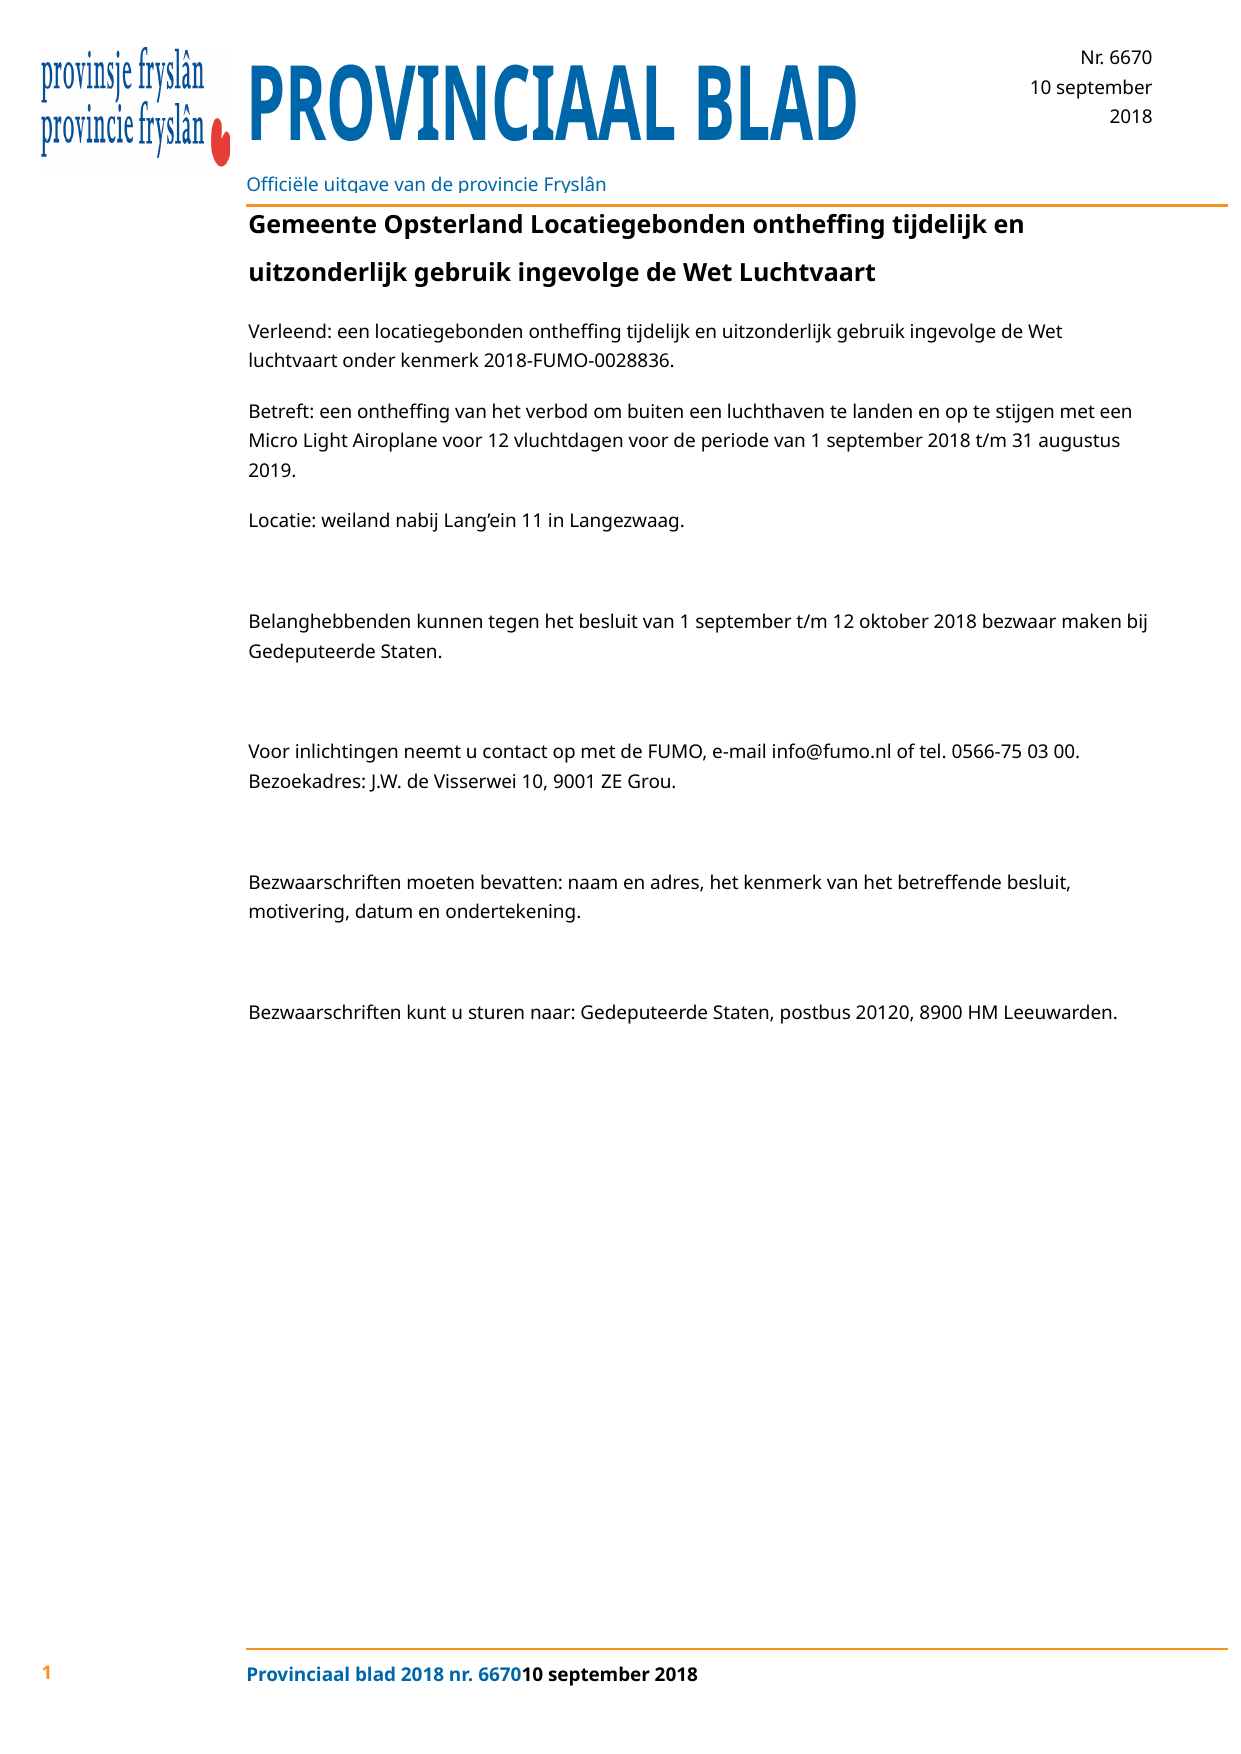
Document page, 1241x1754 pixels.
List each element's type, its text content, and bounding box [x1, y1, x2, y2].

text Bezwaarschriften moeten bevatten: naam en adres, het kenmerk van het betreffende besluit, motivering, datum en ondertekening. [248, 869, 1152, 924]
picture [41, 47, 231, 172]
text Voor inlichtingen neemt u contact op met de FUMO, e-mail info@fumo.nl of tel. 0566-75 03 00. Bezoekadres: J.W. de Visserwei 10, 9001 ZE Grou. [248, 739, 1152, 794]
text Belanghebbenden kunnen tegen het besluit van 1 september t/m 12 oktober 2018 bezwaar maken bij Gedeputeerde Staten. [248, 608, 1152, 664]
text Verleend: een locatiegebonden ontheffing tijdelijk en uitzonderlijk gebruik ingevolge de Wet luchtvaart onder kenmerk 2018-FUMO-0028836. [248, 318, 1152, 373]
text Gemeente Opsterland Locatiegebonden ontheffing tijdelijk en uitzonderlijk gebruik ingevolge de Wet Luchtvaart [248, 207, 1152, 288]
text Locatie: weiland nabij Lang’ein 11 in Langezwaag. [248, 507, 1152, 533]
text Bezwaarschriften kunt u sturen naar: Gedeputeerde Staten, postbus 20120, 8900 HM Leeuwarden. [248, 999, 1152, 1025]
text Betreft: een ontheffing van het verbod om buiten een luchthaven te landen en op te stijgen met een Micro Light Airoplane voor 12 vluchtdagen voor de periode van 1 september 2018 t/m 31 augustus 2019. [248, 398, 1152, 483]
